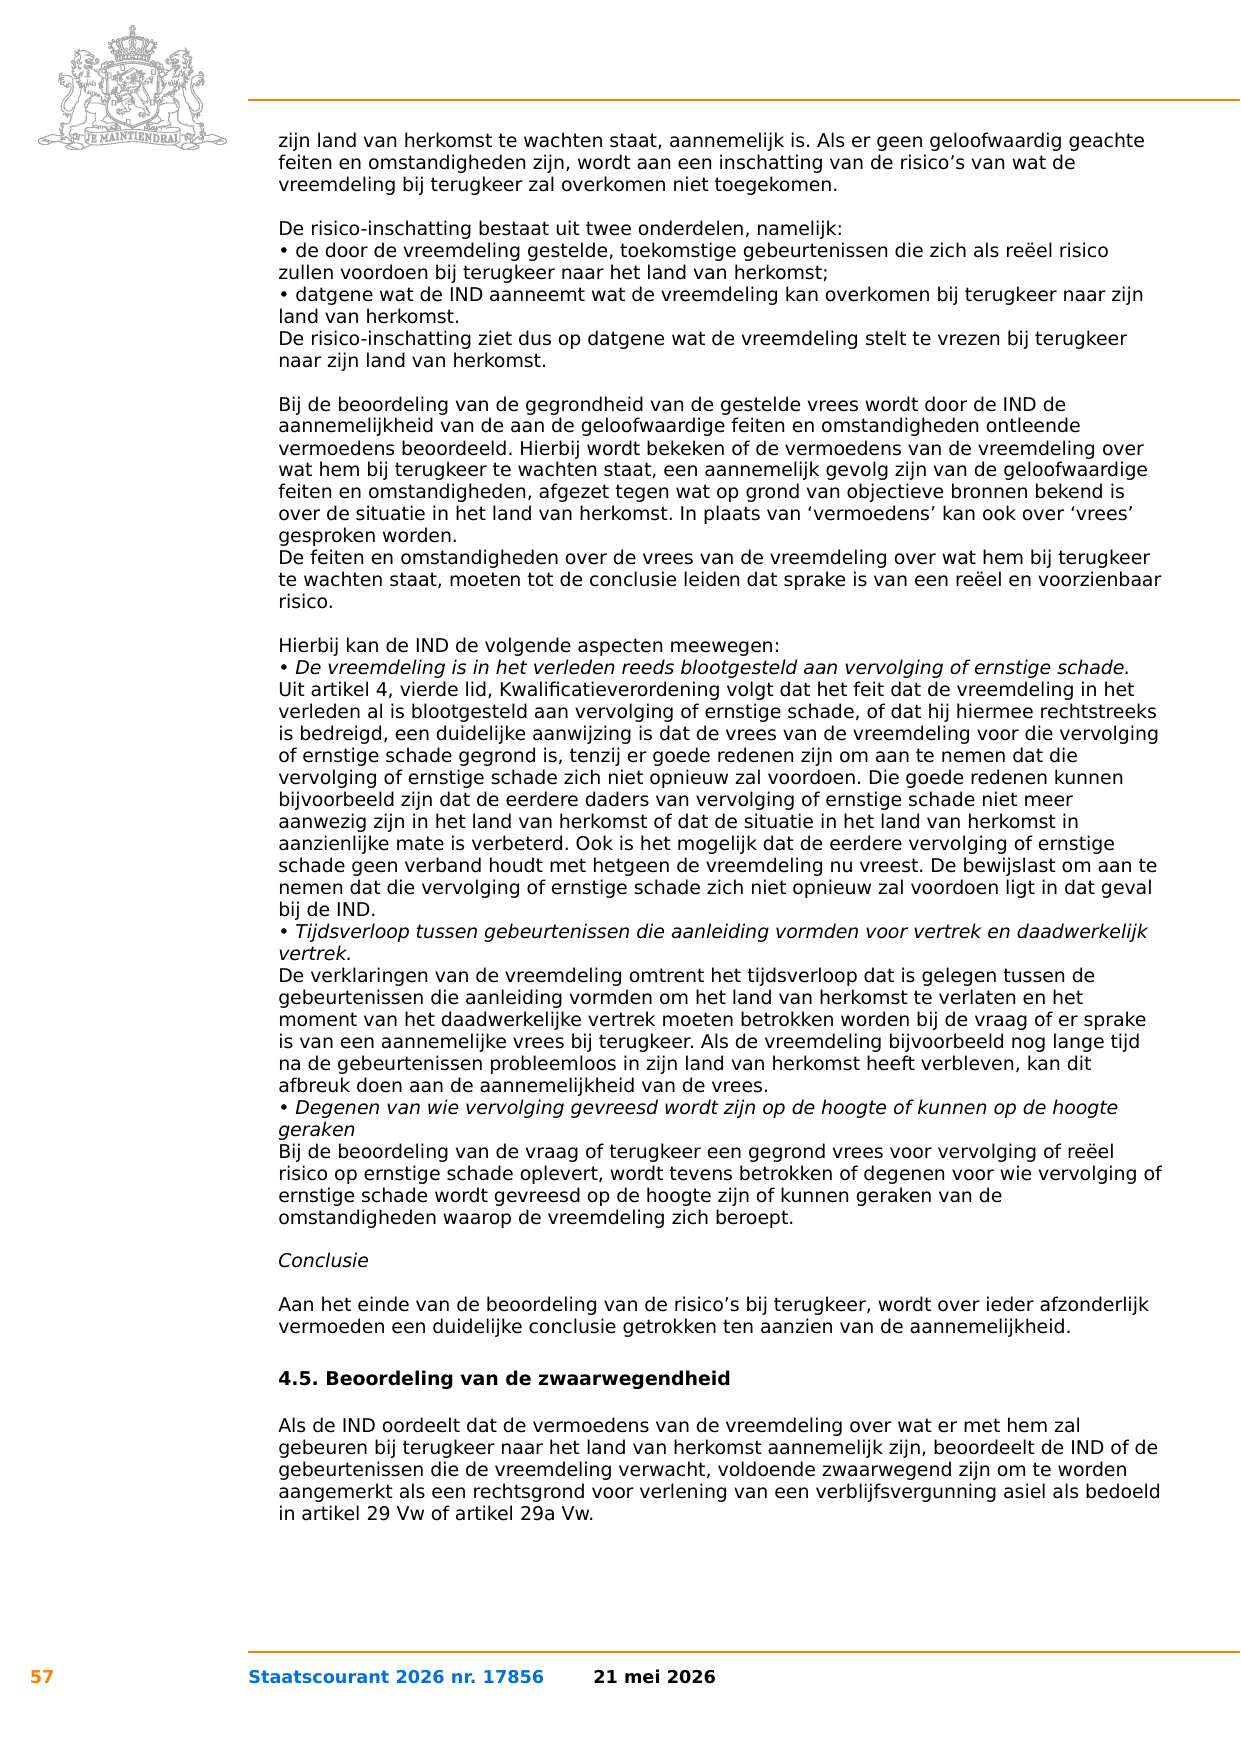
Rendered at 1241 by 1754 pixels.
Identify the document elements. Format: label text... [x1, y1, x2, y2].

text De feiten en omstandigheden over de vrees van de vreemdeling over wat hem bij terugkeer te wachten staat, moeten tot de conclusie leiden dat sprake is van een reëel en voorzienbaar risico. [278, 547, 1163, 613]
text Aan het einde van de beoordeling van de risico’s bij terugkeer, wordt over ieder afzonderlijk vermoeden een duidelijke conclusie getrokken ten aanzien van de aannemelijkheid. [278, 1294, 1163, 1338]
text Bij de beoordeling van de gegrondheid van de gestelde vrees wordt door de IND de aannemelijkheid van de aan de geloofwaardige feiten en omstandigheden ontleende vermoedens beoordeeld. Hierbij wordt bekeken of de vermoedens van de vreemdeling over wat hem bij terugkeer te wachten staat, een aannemelijk gevolg zijn van de geloofwaardige feiten en omstandigheden, afgezet tegen wat op grond van objectieve bronnen bekend is over de situatie in het land van herkomst. In plaats van ‘vermoedens’ kan ook over ‘vrees’ gesproken worden. [278, 393, 1163, 547]
text Hierbij kan de IND de volgende aspecten meewegen: [278, 635, 1163, 657]
text Uit artikel 4, vierde lid, Kwalificatieverordening volgt dat het feit dat de vreemdeling in het verleden al is blootgesteld aan vervolging of ernstige schade, of dat hij hiermee rechtstreeks is bedreigd, een duidelijke aanwijzing is dat de vrees van de vreemdeling voor die vervolging of ernstige schade gegrond is, tenzij er goede redenen zijn om aan te nemen dat die vervolging of ernstige schade zich niet opnieuw zal voordoen. Die goede redenen kunnen bijvoorbeeld zijn dat de eerdere daders van vervolging of ernstige schade niet meer aanwezig zijn in het land van herkomst of dat de situatie in het land van herkomst in aanzienlijke mate is verbeterd. Ook is het mogelijk dat de eerdere vervolging of ernstige schade geen verband houdt met hetgeen de vreemdeling nu vreest. De bewijslast om aan te nemen dat die vervolging of ernstige schade zich niet opnieuw zal voordoen ligt in dat geval bij de IND. [278, 679, 1163, 921]
text • Tijdsverloop tussen gebeurtenissen die aanleiding vormden voor vertrek en daadwerkelijk vertrek. [278, 921, 1163, 965]
text zijn land van herkomst te wachten staat, aannemelijk is. Als er geen geloofwaardig geachte feiten en omstandigheden zijn, wordt aan een inschatting van de risico’s van wat de vreemdeling bij terugkeer zal overkomen niet toegekomen. [278, 130, 1163, 196]
text • De vreemdeling is in het verleden reeds blootgesteld aan vervolging of ernstige schade. [278, 657, 1163, 679]
picture [38, 25, 227, 150]
text Als de IND oordeelt dat de vermoedens van de vreemdeling over wat er met hem zal gebeuren bij terugkeer naar het land van herkomst aannemelijk zijn, beoordeelt de IND of de gebeurtenissen die de vreemdeling verwacht, voldoende zwaarwegend zijn om te worden aangemerkt als een rechtsgrond voor verlening van een verblijfsvergunning asiel als bedoeld in artikel 29 Vw of artikel 29a Vw. [278, 1415, 1163, 1525]
text De verklaringen van de vreemdeling omtrent het tijdsverloop dat is gelegen tussen de gebeurtenissen die aanleiding vormden om het land van herkomst te verlaten en het moment van het daadwerkelijke vertrek moeten betrokken worden bij de vraag of er sprake is van een aannemelijke vrees bij terugkeer. Als de vreemdeling bijvoorbeeld nog lange tijd na de gebeurtenissen probleemloos in zijn land van herkomst heeft verbleven, kan dit afbreuk doen aan de aannemelijkheid van de vrees. [278, 965, 1163, 1097]
text Bij de beoordeling van de vraag of terugkeer een gegrond vrees voor vervolging of reëel risico op ernstige schade oplevert, wordt tevens betrokken of degenen voor wie vervolging of ernstige schade wordt gevreesd op de hoogte zijn of kunnen geraken van de omstandigheden waarop de vreemdeling zich beroept. [278, 1141, 1163, 1228]
text De risico-inschatting bestaat uit twee onderdelen, namelijk: [278, 218, 1163, 240]
text • de door de vreemdeling gestelde, toekomstige gebeurtenissen die zich als reëel risico zullen voordoen bij terugkeer naar het land van herkomst; [278, 240, 1163, 284]
text De risico-inschatting ziet dus op datgene wat de vreemdeling stelt te vrezen bij terugkeer naar zijn land van herkomst. [278, 328, 1163, 372]
text • Degenen van wie vervolging gevreesd wordt zijn op de hoogte of kunnen op de hoogte geraken [278, 1097, 1163, 1141]
text • datgene wat de IND aanneemt wat de vreemdeling kan overkomen bij terugkeer naar zijn land van herkomst. [278, 284, 1163, 328]
subtitle Conclusie [278, 1250, 1163, 1272]
subtitle 4.5. Beoordeling van de zwaarwegendheid [278, 1368, 1163, 1390]
